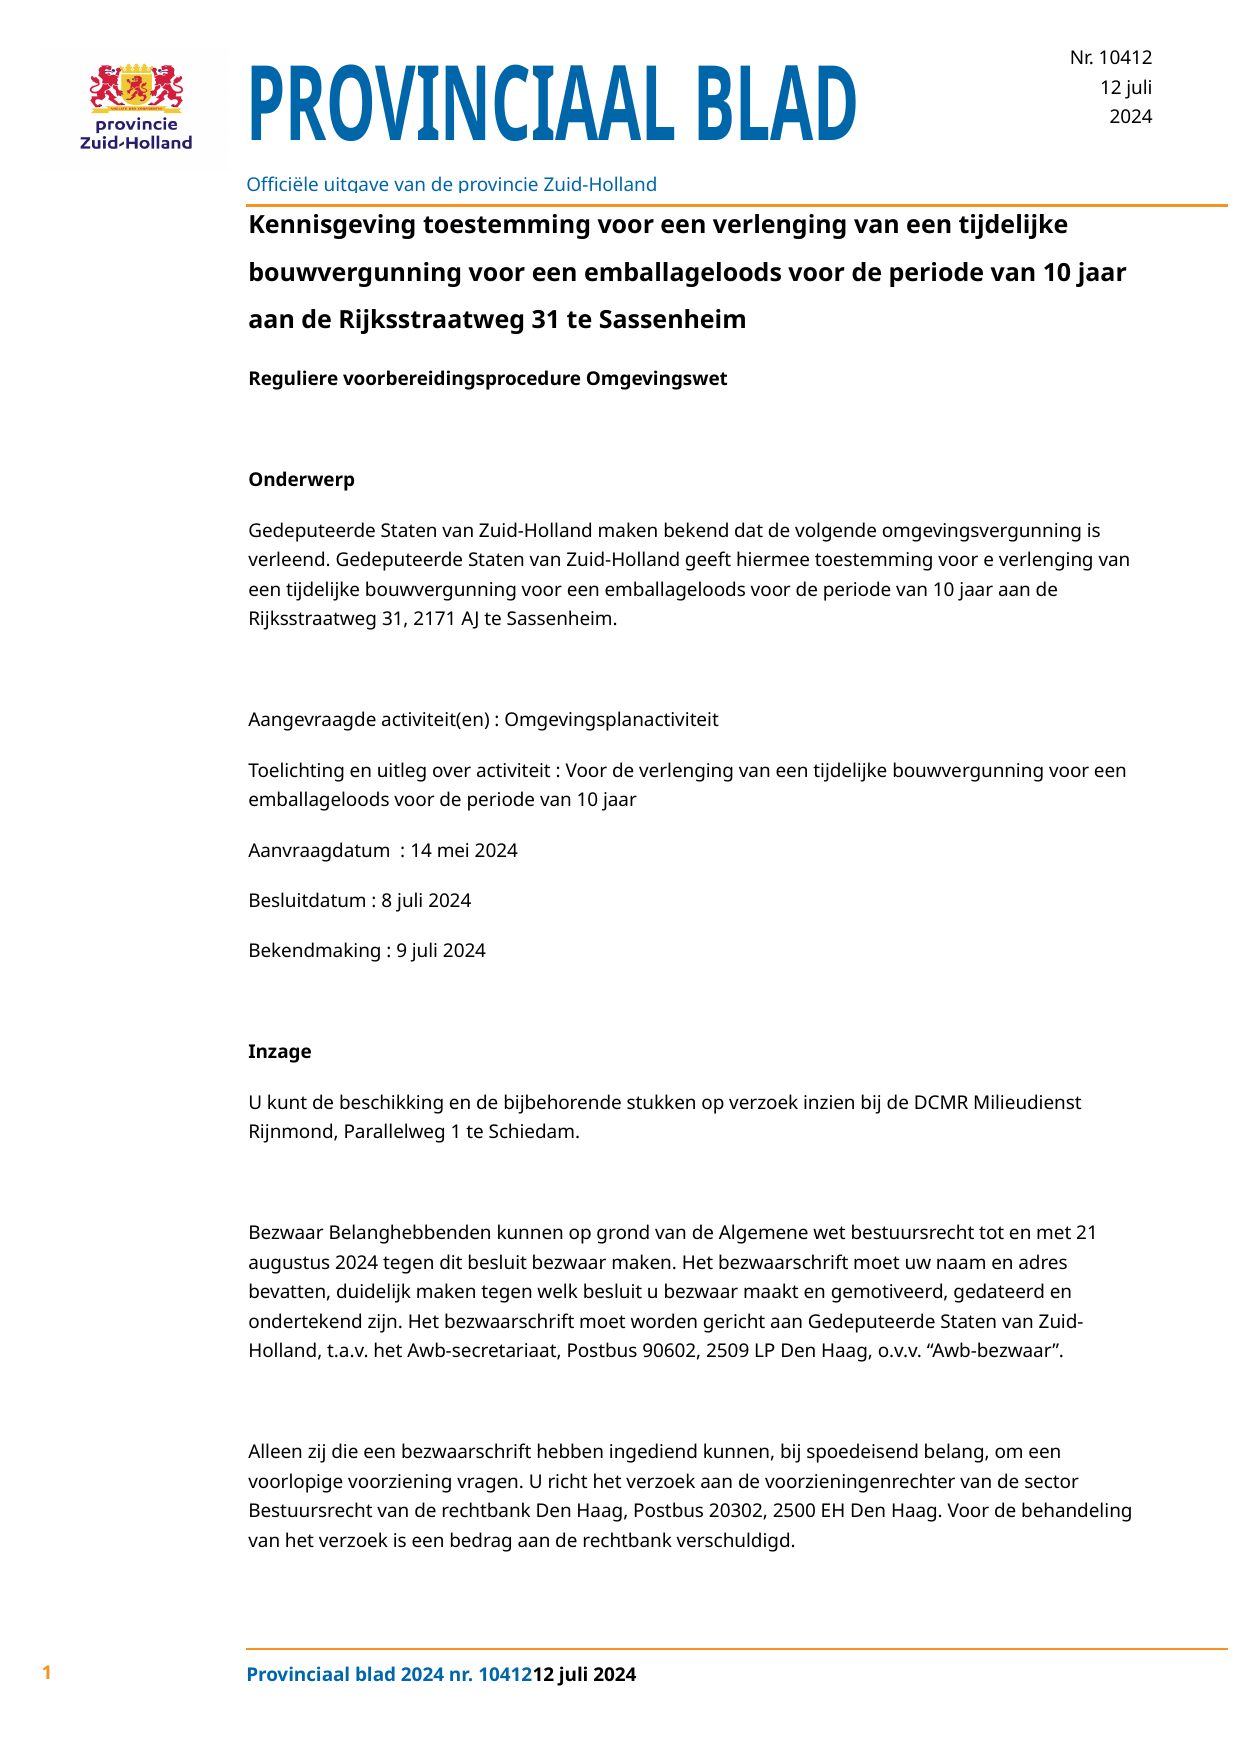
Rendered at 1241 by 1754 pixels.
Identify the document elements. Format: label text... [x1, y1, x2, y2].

picture [41, 47, 231, 172]
text U kunt de beschikking en de bijbehorende stukken op verzoek inzien bij de DCMR Milieudienst Rijnmond, Parallelweg 1 te Schiedam. [248, 1089, 1152, 1144]
text Inzage [248, 1038, 1152, 1064]
text Besluitdatum : 8 juli 2024 [248, 887, 1152, 913]
text Reguliere voorbereidingsprocedure Omgevingswet [248, 366, 1152, 391]
text Toelichting en uitleg over activiteit : Voor de verlenging van een tijdelijke bouwvergunning voor een emballageloods voor de periode van 10 jaar [248, 757, 1152, 812]
text Alleen zij die een bezwaarschrift hebben ingediend kunnen, bij spoedeisend belang, om een voorlopige voorziening vragen. U richt het verzoek aan de voorzieningenrechter van de sector Bestuursrecht van de rechtbank Den Haag, Postbus 20302, 2500 EH Den Haag. Voor de behandeling van het verzoek is een bedrag aan de rechtbank verschuldigd. [248, 1438, 1152, 1553]
text Kennisgeving toestemming voor een verlenging van een tijdelijke bouwvergunning voor een emballageloods voor de periode van 10 jaar aan de Rijksstraatweg 31 te Sassenheim [248, 207, 1152, 336]
text Onderwerp [248, 466, 1152, 492]
text Aanvraagdatum : 14 mei 2024 [248, 837, 1152, 862]
text Bezwaar Belanghebbenden kunnen op grond van de Algemene wet bestuursrecht tot en met 21 augustus 2024 tegen dit besluit bezwaar maken. Het bezwaarschrift moet uw naam en adres bevatten, duidelijk maken tegen welk besluit u bezwaar maakt en gemotiveerd, gedateerd en ondertekend zijn. Het bezwaarschrift moet worden gericht aan Gedeputeerde Staten van Zuid-Holland, t.a.v. het Awb-secretariaat, Postbus 90602, 2509 LP Den Haag, o.v.v. “Awb-bezwaar”. [248, 1219, 1152, 1363]
text Bekendmaking : 9 juli 2024 [248, 938, 1152, 963]
text Gedeputeerde Staten van Zuid-Holland maken bekend dat de volgende omgevingsvergunning is verleend. Gedeputeerde Staten van Zuid-Holland geeft hiermee toestemming voor e verlenging van een tijdelijke bouwvergunning voor een emballageloods voor de periode van 10 jaar aan de Rijksstraatweg 31, 2171 AJ te Sassenheim. [248, 517, 1152, 631]
text Aangevraagde activiteit(en) : Omgevingsplanactiviteit [248, 706, 1152, 732]
